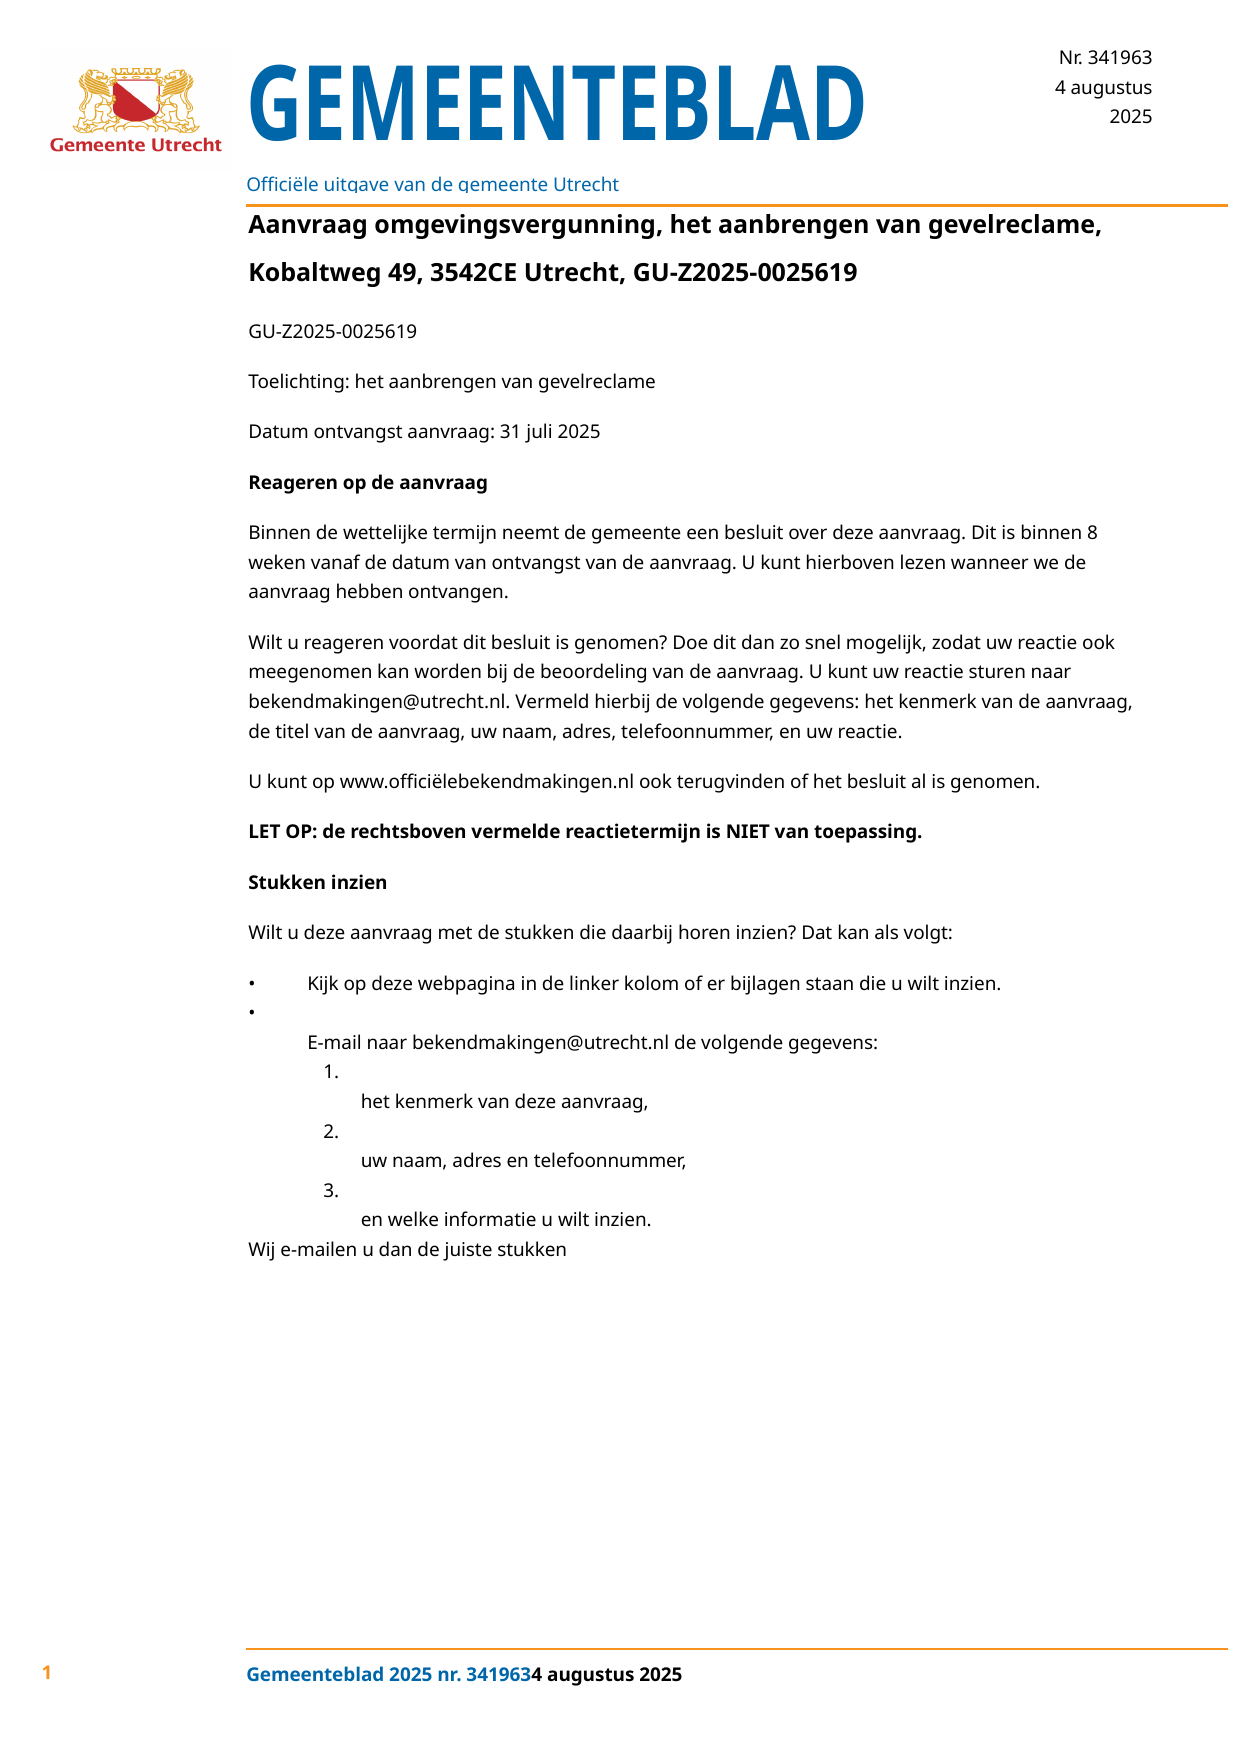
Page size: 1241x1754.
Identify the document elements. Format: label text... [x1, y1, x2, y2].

text Wilt u deze aanvraag met de stukken die daarbij horen inzien? Dat kan als volgt: [248, 919, 1152, 945]
text Toelichting: het aanbrengen van gevelreclame [248, 368, 1152, 394]
text Datum ontvangst aanvraag: 31 juli 2025 [248, 419, 1152, 444]
list uw naam, adres en telefoonnummer, [323, 1147, 1152, 1173]
text Wilt u reageren voordat dit besluit is genomen? Doe dit dan zo snel mogelijk, zodat uw reactie ook meegenomen kan worden bij de beoordeling van de aanvraag. U kunt uw reactie sturen naar bekendmakingen@utrecht.nl. Vermeld hierbij de volgende gegevens: het kenmerk van de aanvraag, de titel van de aanvraag, uw naam, adres, telefoonnummer, en uw reactie. [248, 629, 1152, 744]
text U kunt op www.officiëlebekendmakingen.nl ook terugvinden of het besluit al is genomen. [248, 768, 1152, 794]
list en welke informatie u wilt inzien. [323, 1207, 1152, 1232]
text Binnen de wettelijke termijn neemt de gemeente een besluit over deze aanvraag. Dit is binnen 8 weken vanaf de datum van ontvangst van de aanvraag. U kunt hierboven lezen wanneer we de aanvraag hebben ontvangen. [248, 519, 1152, 604]
text Aanvraag omgevingsvergunning, het aanbrengen van gevelreclame, Kobaltweg 49, 3542CE Utrecht, GU-Z2025-0025619 [248, 207, 1152, 288]
text GU-Z2025-0025619 [248, 318, 1152, 344]
text Reageren op de aanvraag [248, 469, 1152, 495]
list het kenmerk van deze aanvraag, [323, 1088, 1152, 1114]
picture [41, 47, 231, 172]
text Wij e-mailen u dan de juiste stukken [248, 1236, 1152, 1262]
list E-mail naar bekendmakingen@utrecht.nl de volgende gegevens: [248, 1029, 1152, 1055]
text LET OP: de rechtsboven vermelde reactietermijn is NIET van toepassing. [248, 819, 1152, 844]
list Kijk op deze webpagina in de linker kolom of er bijlagen staan die u wilt inzien. [248, 970, 1152, 996]
text Stukken inzien [248, 869, 1152, 895]
